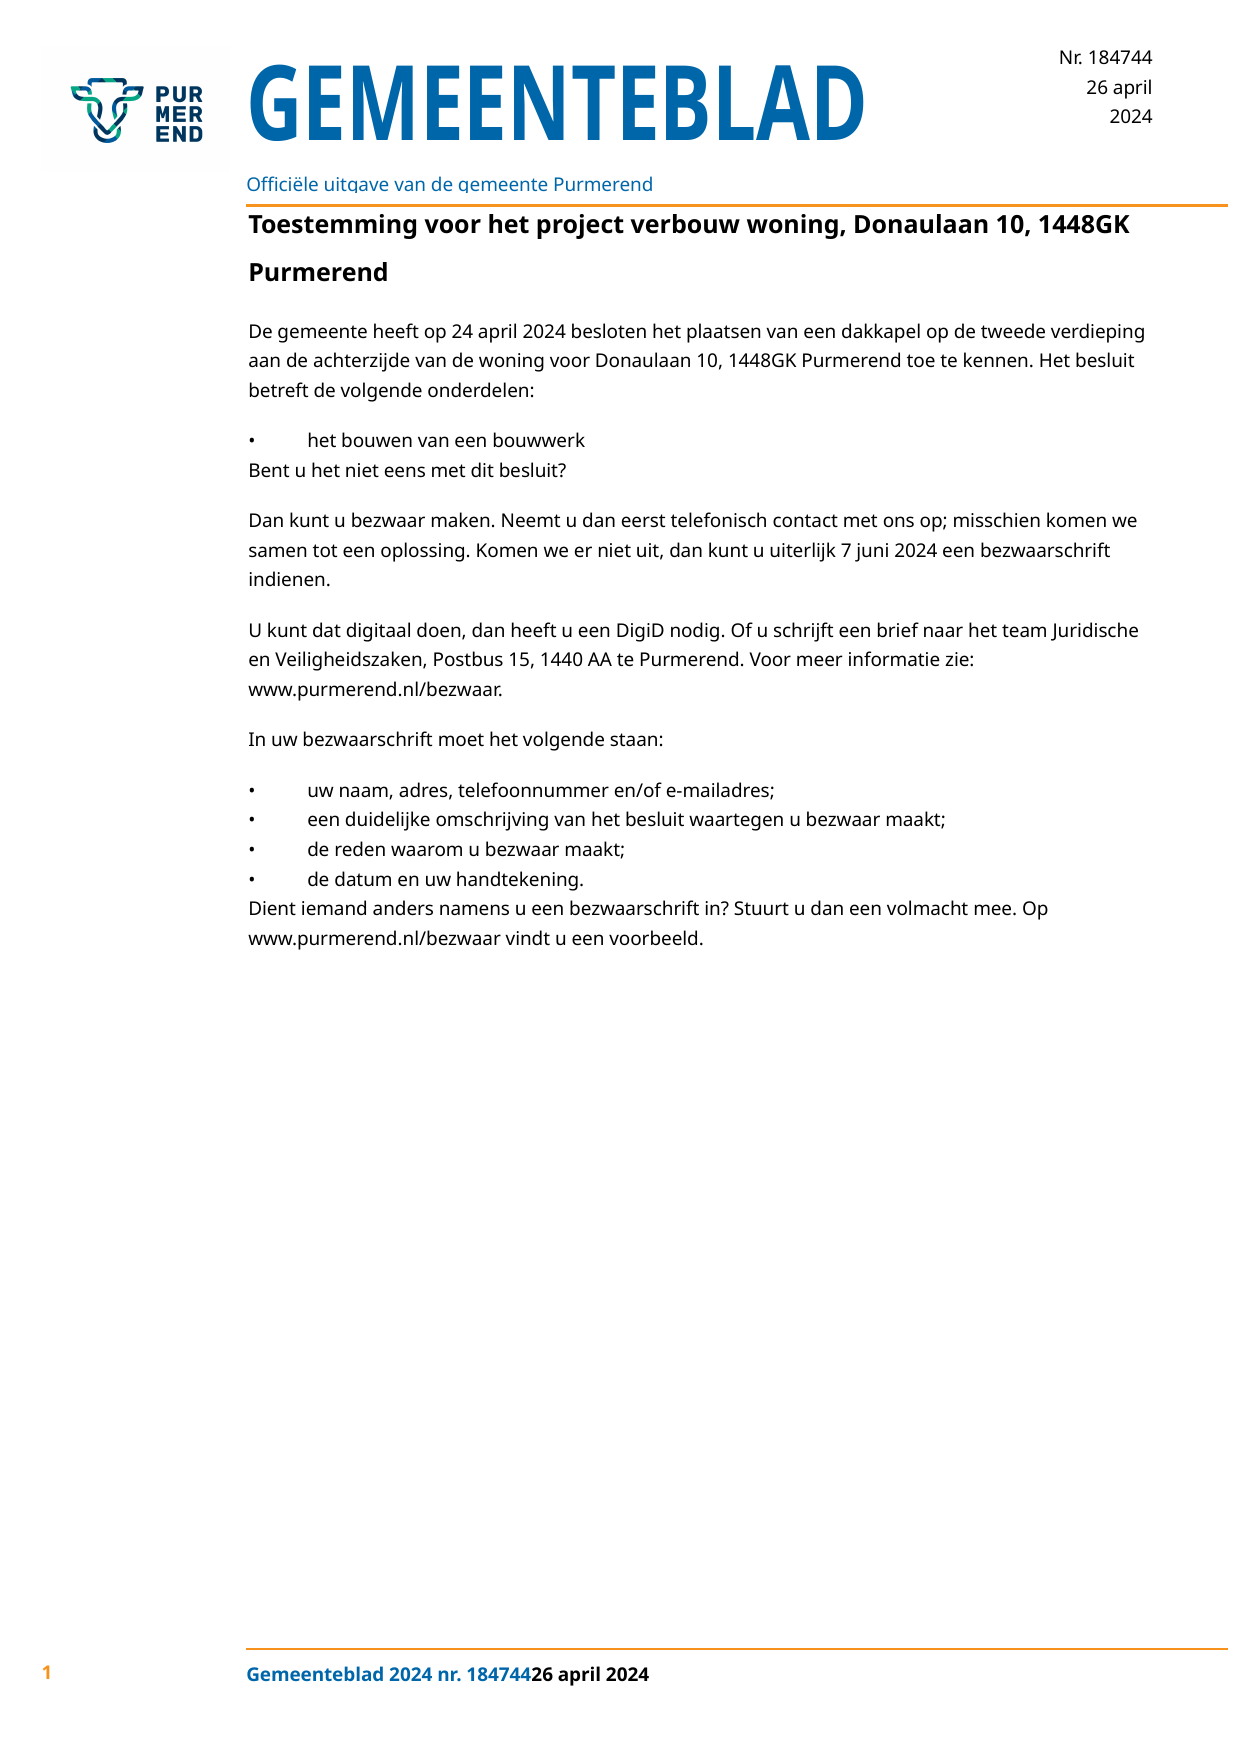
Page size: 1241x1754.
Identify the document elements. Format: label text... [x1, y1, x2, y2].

text Toestemming voor het project verbouw woning, Donaulaan 10, 1448GK Purmerend [248, 207, 1152, 288]
picture [41, 47, 231, 172]
text Bent u het niet eens met dit besluit? [248, 457, 1152, 483]
text Dient iemand anders namens u een bezwaarschrift in? Stuurt u dan een volmacht mee. Op www.purmerend.nl/bezwaar vindt u een voorbeeld. [248, 895, 1152, 951]
list de reden waarom u bezwaar maakt; [248, 836, 1152, 862]
list de datum en uw handtekening. [248, 866, 1152, 892]
text Dan kunt u bezwaar maken. Neemt u dan eerst telefonisch contact met ons op; misschien komen we samen tot een oplossing. Komen we er niet uit, dan kunt u uiterlijk 7 juni 2024 een bezwaarschrift indienen. [248, 507, 1152, 592]
list uw naam, adres, telefoonnummer en/of e-mailadres; [248, 777, 1152, 803]
list het bouwen van een bouwwerk [248, 427, 1152, 453]
text In uw bezwaarschrift moet het volgende staan: [248, 727, 1152, 752]
text De gemeente heeft op 24 april 2024 besloten het plaatsen van een dakkapel op de tweede verdieping aan de achterzijde van de woning voor Donaulaan 10, 1448GK Purmerend toe te kennen. Het besluit betreft de volgende onderdelen: [248, 318, 1152, 403]
list een duidelijke omschrijving van het besluit waartegen u bezwaar maakt; [248, 807, 1152, 832]
text U kunt dat digitaal doen, dan heeft u een DigiD nodig. Of u schrijft een brief naar het team Juridische en Veiligheidszaken, Postbus 15, 1440 AA te Purmerend. Voor meer informatie zie: www.purmerend.nl/bezwaar. [248, 617, 1152, 702]
